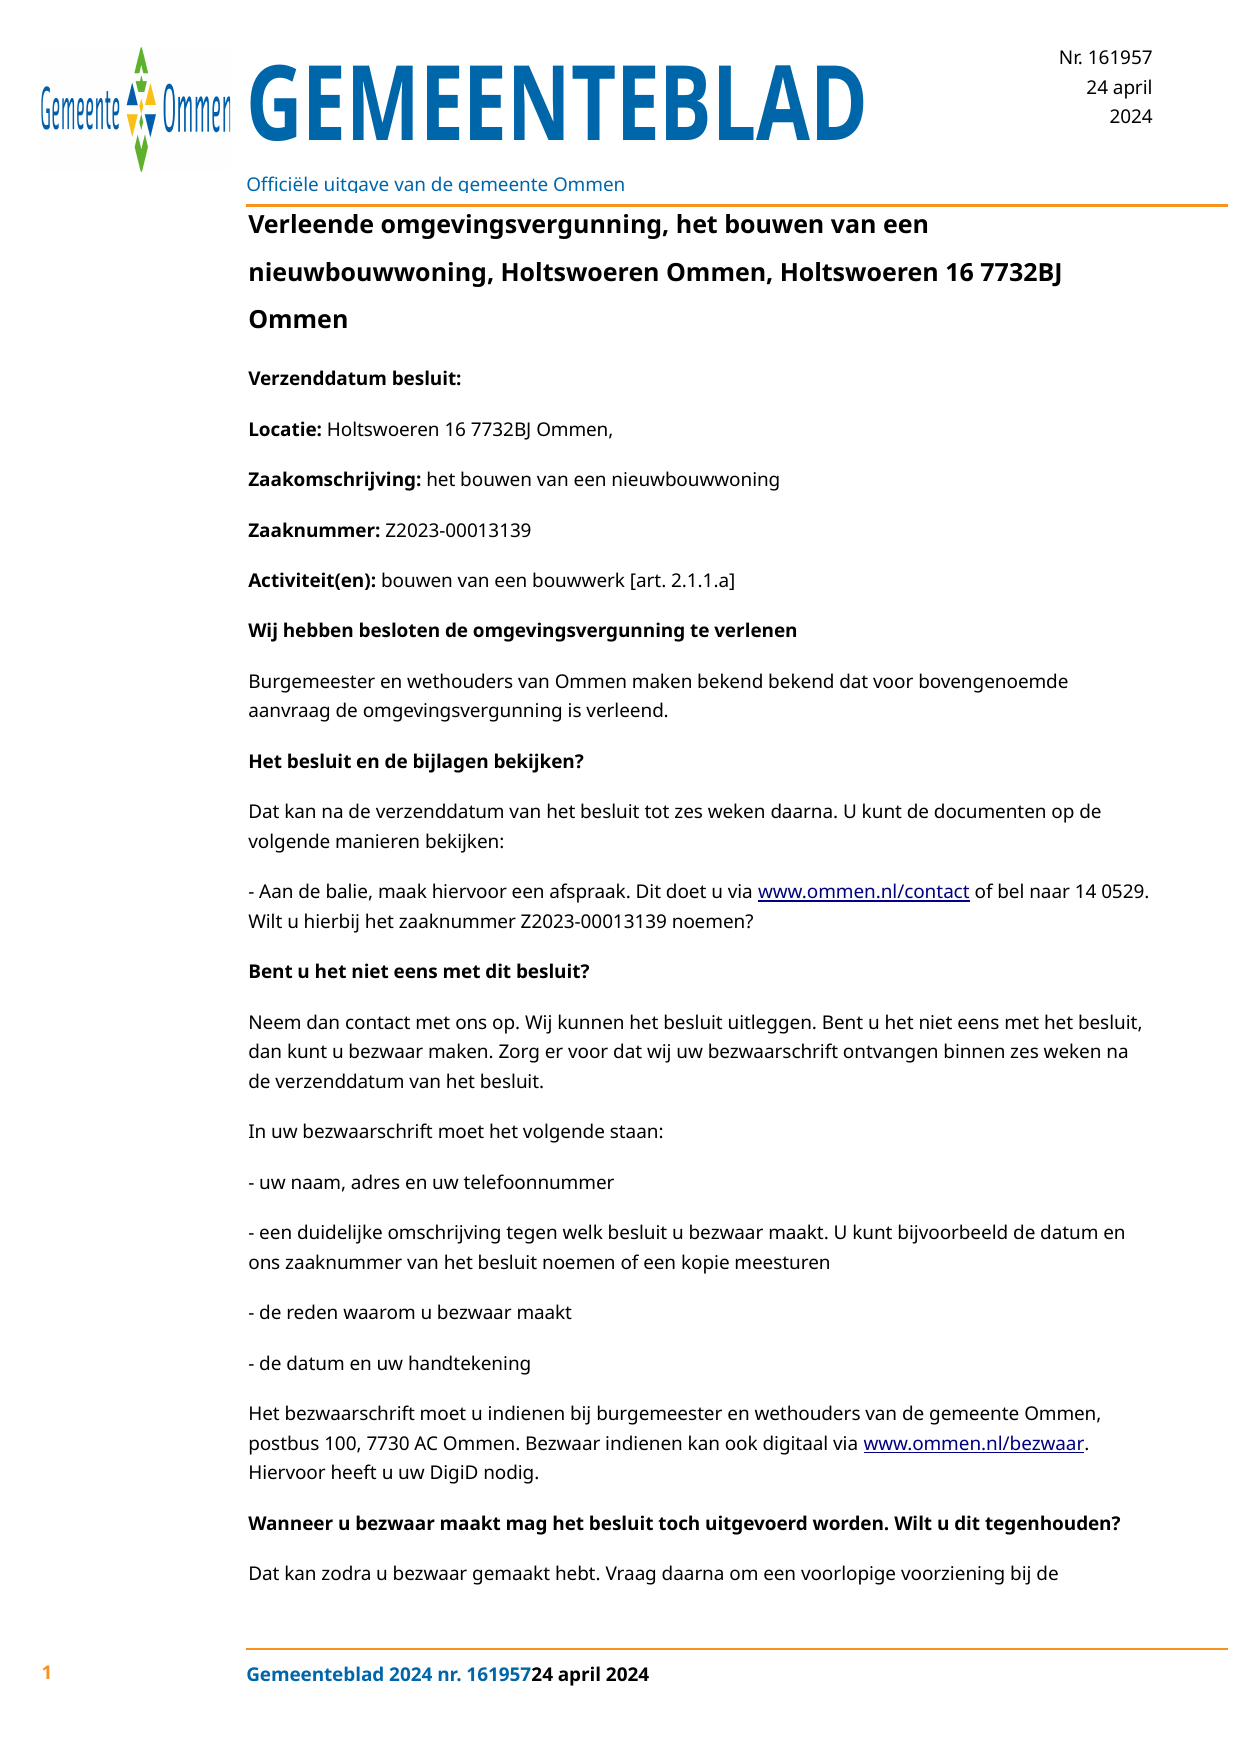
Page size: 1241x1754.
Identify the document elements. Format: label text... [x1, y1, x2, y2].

text Zaakomschrijving: het bouwen van een nieuwbouwwoning [248, 466, 1152, 492]
text Burgemeester en wethouders van Ommen maken bekend bekend dat voor bovengenoemde aanvraag de omgevingsvergunning is verleend. [248, 668, 1152, 723]
text Het bezwaarschrift moet u indienen bij burgemeester en wethouders van de gemeente Ommen, postbus 100, 7730 AC Ommen. Bezwaar indienen kan ook digitaal via www.ommen.nl/bezwaar. Hiervoor heeft u uw DigiD nodig. [248, 1400, 1152, 1485]
text Het besluit en de bijlagen bekijken? [248, 748, 1152, 774]
picture [41, 47, 231, 172]
text Bent u het niet eens met dit besluit? [248, 958, 1152, 984]
text Activiteit(en): bouwen van een bouwwerk [art. 2.1.1.a] [248, 567, 1152, 593]
text Wij hebben besloten de omgevingsvergunning te verlenen [248, 618, 1152, 643]
text Dat kan na de verzenddatum van het besluit tot zes weken daarna. U kunt de documenten op de volgende manieren bekijken: [248, 798, 1152, 854]
text Locatie: Holtswoeren 16 7732BJ Ommen, [248, 416, 1152, 442]
text Wanneer u bezwaar maakt mag het besluit toch uitgevoerd worden. Wilt u dit tegenhouden? [248, 1510, 1152, 1535]
text Zaaknummer: Z2023-00013139 [248, 517, 1152, 542]
text - de reden waarom u bezwaar maakt [248, 1299, 1152, 1325]
text In uw bezwaarschrift moet het volgende staan: [248, 1118, 1152, 1144]
text - een duidelijke omschrijving tegen welk besluit u bezwaar maakt. U kunt bijvoorbeeld de datum en ons zaaknummer van het besluit noemen of een kopie meesturen [248, 1219, 1152, 1274]
text - uw naam, adres en uw telefoonnummer [248, 1169, 1152, 1194]
text - de datum en uw handtekening [248, 1350, 1152, 1375]
text - Aan de balie, maak hiervoor een afspraak. Dit doet u via www.ommen.nl/contact of bel naar 14 0529. Wilt u hierbij het zaaknummer Z2023-00013139 noemen? [248, 878, 1152, 934]
text Verleende omgevingsvergunning, het bouwen van een nieuwbouwwoning, Holtswoeren Ommen, Holtswoeren 16 7732BJ Ommen [248, 207, 1152, 336]
text Neem dan contact met ons op. Wij kunnen het besluit uitleggen. Bent u het niet eens met het besluit, dan kunt u bezwaar maken. Zorg er voor dat wij uw bezwaarschrift ontvangen binnen zes weken na de verzenddatum van het besluit. [248, 1009, 1152, 1094]
text Verzenddatum besluit: [248, 366, 1152, 391]
text Dat kan zodra u bezwaar gemaakt hebt. Vraag daarna om een voorlopige voorziening bij de [248, 1560, 1152, 1586]
